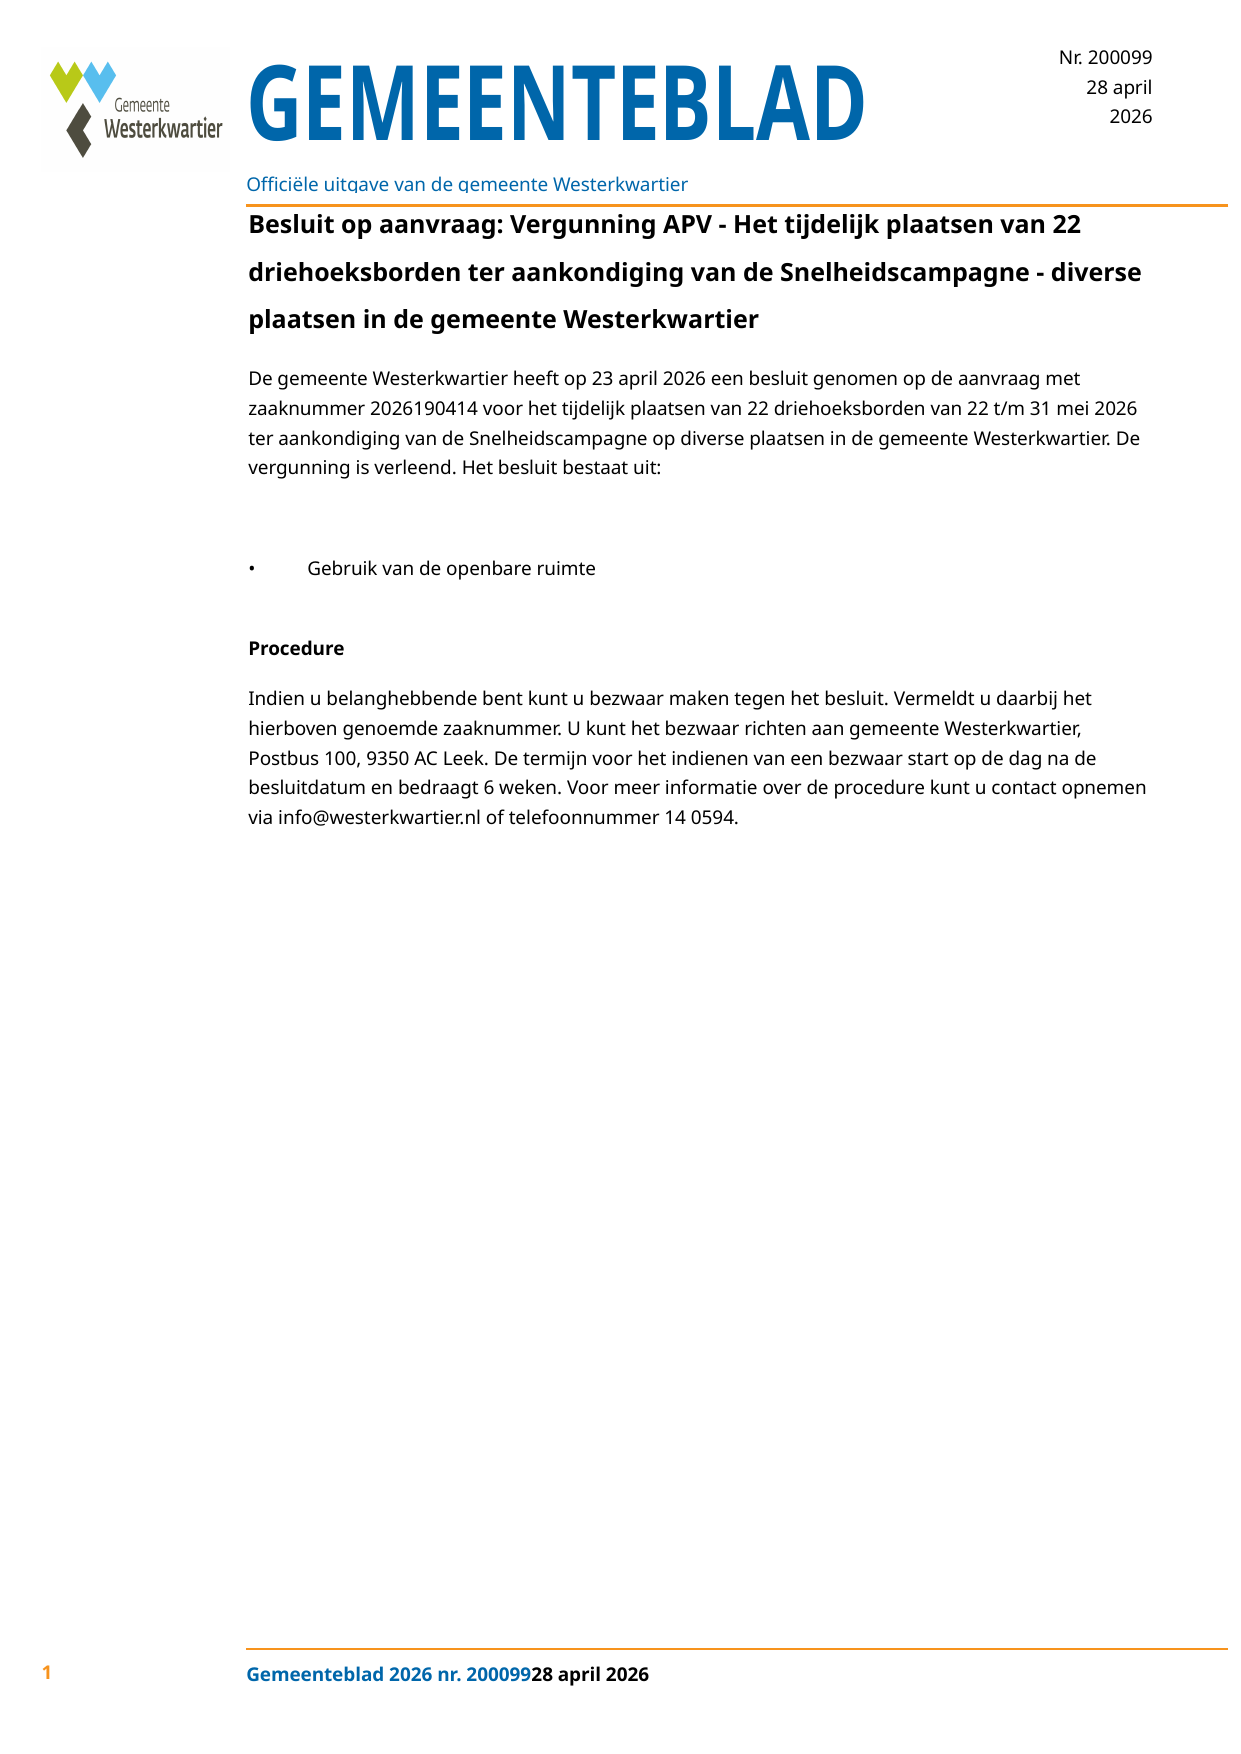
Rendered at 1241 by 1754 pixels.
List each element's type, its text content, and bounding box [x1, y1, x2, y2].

text Procedure [248, 635, 1152, 661]
text De gemeente Westerkwartier heeft op 23 april 2026 een besluit genomen op de aanvraag met zaaknummer 2026190414 voor het tijdelijk plaatsen van 22 driehoeksborden van 22 t/m 31 mei 2026 ter aankondiging van de Snelheidscampagne op diverse plaatsen in de gemeente Westerkwartier. De vergunning is verleend. Het besluit bestaat uit: [248, 366, 1152, 480]
text Indien u belanghebbende bent kunt u bezwaar maken tegen het besluit. Vermeldt u daarbij het hierboven genoemde zaaknummer. U kunt het bezwaar richten aan gemeente Westerkwartier, Postbus 100, 9350 AC Leek. De termijn voor het indienen van een bezwaar start op de dag na de besluitdatum en bedraagt 6 weken. Voor meer informatie over de procedure kunt u contact opnemen via info@westerkwartier.nl of telefoonnummer 14 0594. [248, 686, 1152, 829]
picture [41, 47, 231, 172]
text Besluit op aanvraag: Vergunning APV - Het tijdelijk plaatsen van 22 driehoeksborden ter aankondiging van de Snelheidscampagne - diverse plaatsen in de gemeente Westerkwartier [248, 207, 1152, 336]
list Gebruik van de openbare ruimte [248, 555, 1152, 581]
